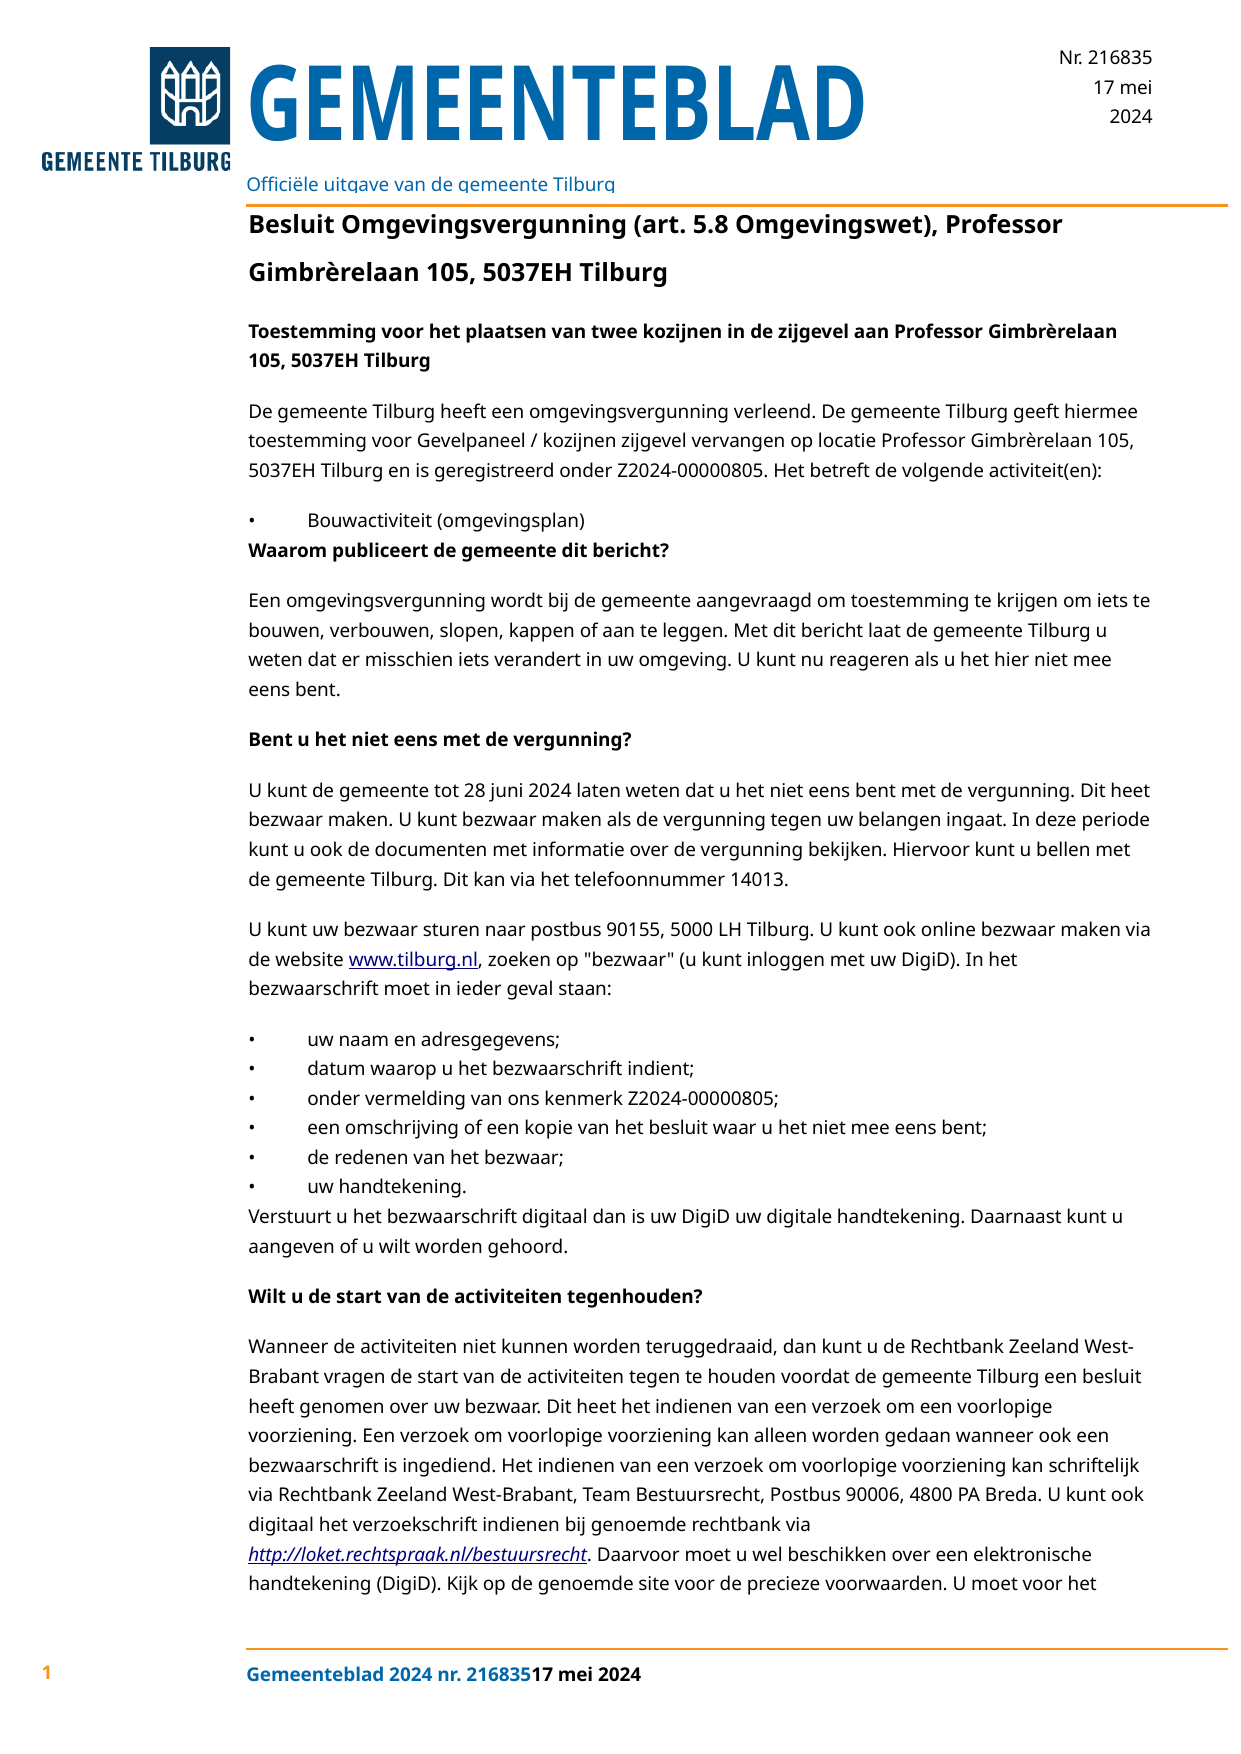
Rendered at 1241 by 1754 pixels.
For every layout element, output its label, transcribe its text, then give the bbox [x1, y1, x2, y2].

text Toestemming voor het plaatsen van twee kozijnen in de zijgevel aan Professor Gimbrèrelaan 105, 5037EH Tilburg [248, 318, 1152, 373]
list Bouwactiviteit (omgevingsplan) [248, 507, 1152, 533]
text Wanneer de activiteiten niet kunnen worden teruggedraaid, dan kunt u de Rechtbank Zeeland West-Brabant vragen de start van de activiteiten tegen te houden voordat de gemeente Tilburg een besluit heeft genomen over uw bezwaar. Dit heet het indienen van een verzoek om een voorlopige voorziening. Een verzoek om voorlopige voorziening kan alleen worden gedaan wanneer ook een bezwaarschrift is ingediend. Het indienen van een verzoek om voorlopige voorziening kan schriftelijk via Rechtbank Zeeland West-Brabant, Team Bestuursrecht, Postbus 90006, 4800 PA Breda. U kunt ook digitaal het verzoekschrift indienen bij genoemde rechtbank via http://loket.rechtspraak.nl/bestuursrecht. Daarvoor moet u wel beschikken over een elektronische handtekening (DigiD). Kijk op de genoemde site voor de precieze voorwaarden. U moet voor het [248, 1334, 1152, 1596]
text Besluit Omgevingsvergunning (art. 5.8 Omgevingswet), Professor Gimbrèrelaan 105, 5037EH Tilburg [248, 207, 1152, 288]
list uw naam en adresgegevens; [248, 1026, 1152, 1052]
text Een omgevingsvergunning wordt bij de gemeente aangevraagd om toestemming te krijgen om iets te bouwen, verbouwen, slopen, kappen of aan te leggen. Met dit bericht laat de gemeente Tilburg u weten dat er misschien iets verandert in uw omgeving. U kunt nu reageren als u het hier niet mee eens bent. [248, 587, 1152, 702]
list uw handtekening. [248, 1174, 1152, 1199]
text De gemeente Tilburg heeft een omgevingsvergunning verleend. De gemeente Tilburg geeft hiermee toestemming voor Gevelpaneel / kozijnen zijgevel vervangen op locatie Professor Gimbrèrelaan 105, 5037EH Tilburg en is geregistreerd onder Z2024-00000805. Het betreft de volgende activiteit(en): [248, 398, 1152, 483]
list een omschrijving of een kopie van het besluit waar u het niet mee eens bent; [248, 1114, 1152, 1140]
text Waarom publiceert de gemeente dit bericht? [248, 537, 1152, 563]
text Bent u het niet eens met de vergunning? [248, 727, 1152, 752]
text U kunt de gemeente tot 28 juni 2024 laten weten dat u het niet eens bent met de vergunning. Dit heet bezwaar maken. U kunt bezwaar maken als de vergunning tegen uw belangen ingaat. In deze periode kunt u ook de documenten met informatie over de vergunning bekijken. Hiervoor kunt u bellen met de gemeente Tilburg. Dit kan via het telefoonnummer 14013. [248, 777, 1152, 892]
text Verstuurt u het bezwaarschrift digitaal dan is uw DigiD uw digitale handtekening. Daarnaast kunt u aangeven of u wilt worden gehoord. [248, 1203, 1152, 1259]
text U kunt uw bezwaar sturen naar postbus 90155, 5000 LH Tilburg. U kunt ook online bezwaar maken via de website www.tilburg.nl, zoeken op "bezwaar" (u kunt inloggen met uw DigiD). In het bezwaarschrift moet in ieder geval staan: [248, 916, 1152, 1001]
text Wilt u de start van de activiteiten tegenhouden? [248, 1283, 1152, 1309]
picture [41, 47, 231, 172]
list datum waarop u het bezwaarschrift indient; [248, 1055, 1152, 1081]
list de redenen van het bezwaar; [248, 1144, 1152, 1170]
list onder vermelding van ons kenmerk Z2024-00000805; [248, 1085, 1152, 1111]
